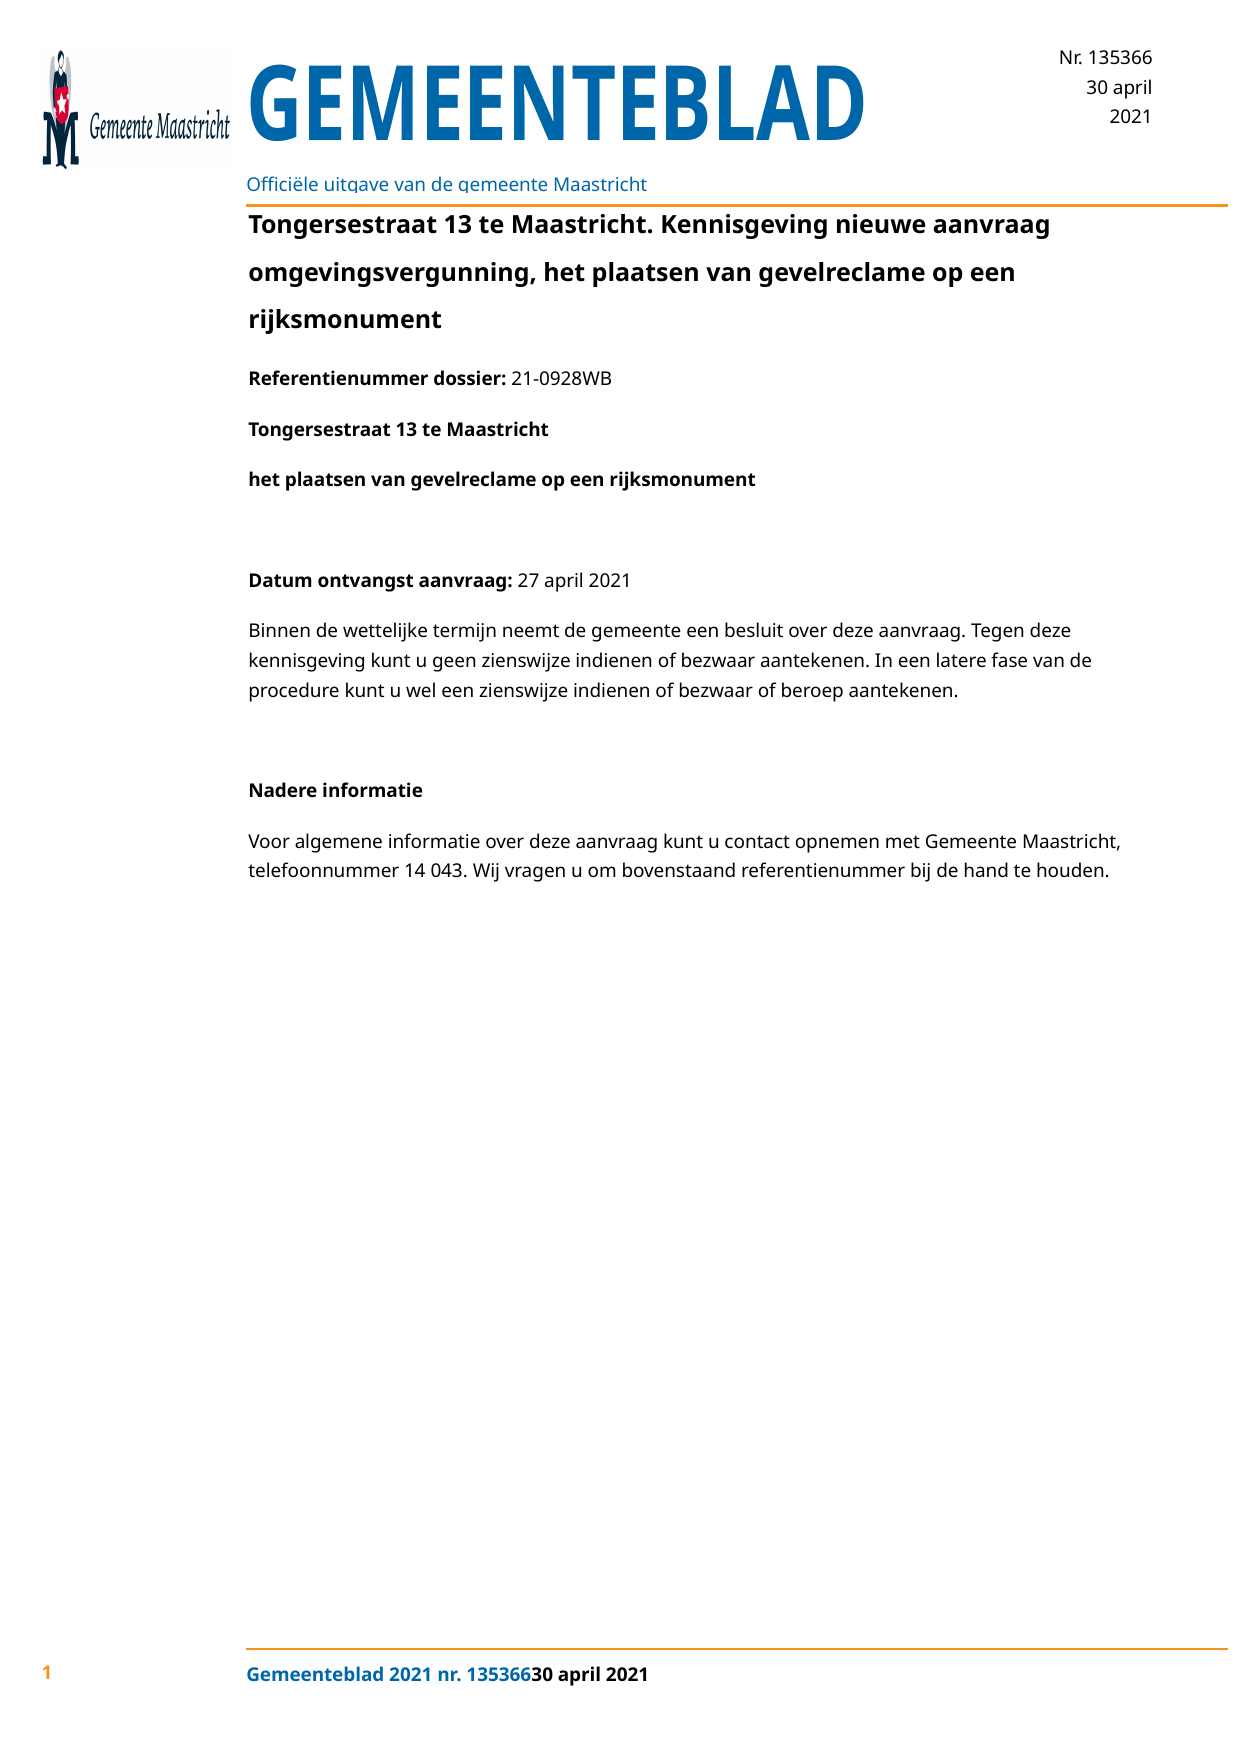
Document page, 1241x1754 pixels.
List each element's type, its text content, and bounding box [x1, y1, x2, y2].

text Referentienummer dossier: 21-0928WB [248, 366, 1152, 391]
picture [41, 47, 231, 172]
text Tongersestraat 13 te Maastricht [248, 416, 1152, 442]
text Voor algemene informatie over deze aanvraag kunt u contact opnemen met Gemeente Maastricht, telefoonnummer 14 043. Wij vragen u om bovenstaand referentienummer bij de hand te houden. [248, 828, 1152, 883]
text Tongersestraat 13 te Maastricht. Kennisgeving nieuwe aanvraag omgevingsvergunning, het plaatsen van gevelreclame op een rijksmonument [248, 207, 1152, 336]
text Nadere informatie [248, 778, 1152, 803]
text het plaatsen van gevelreclame op een rijksmonument [248, 466, 1152, 492]
text Datum ontvangst aanvraag: 27 april 2021 [248, 567, 1152, 593]
text Binnen de wettelijke termijn neemt de gemeente een besluit over deze aanvraag. Tegen deze kennisgeving kunt u geen zienswijze indienen of bezwaar aantekenen. In een latere fase van de procedure kunt u wel een zienswijze indienen of bezwaar of beroep aantekenen. [248, 618, 1152, 702]
